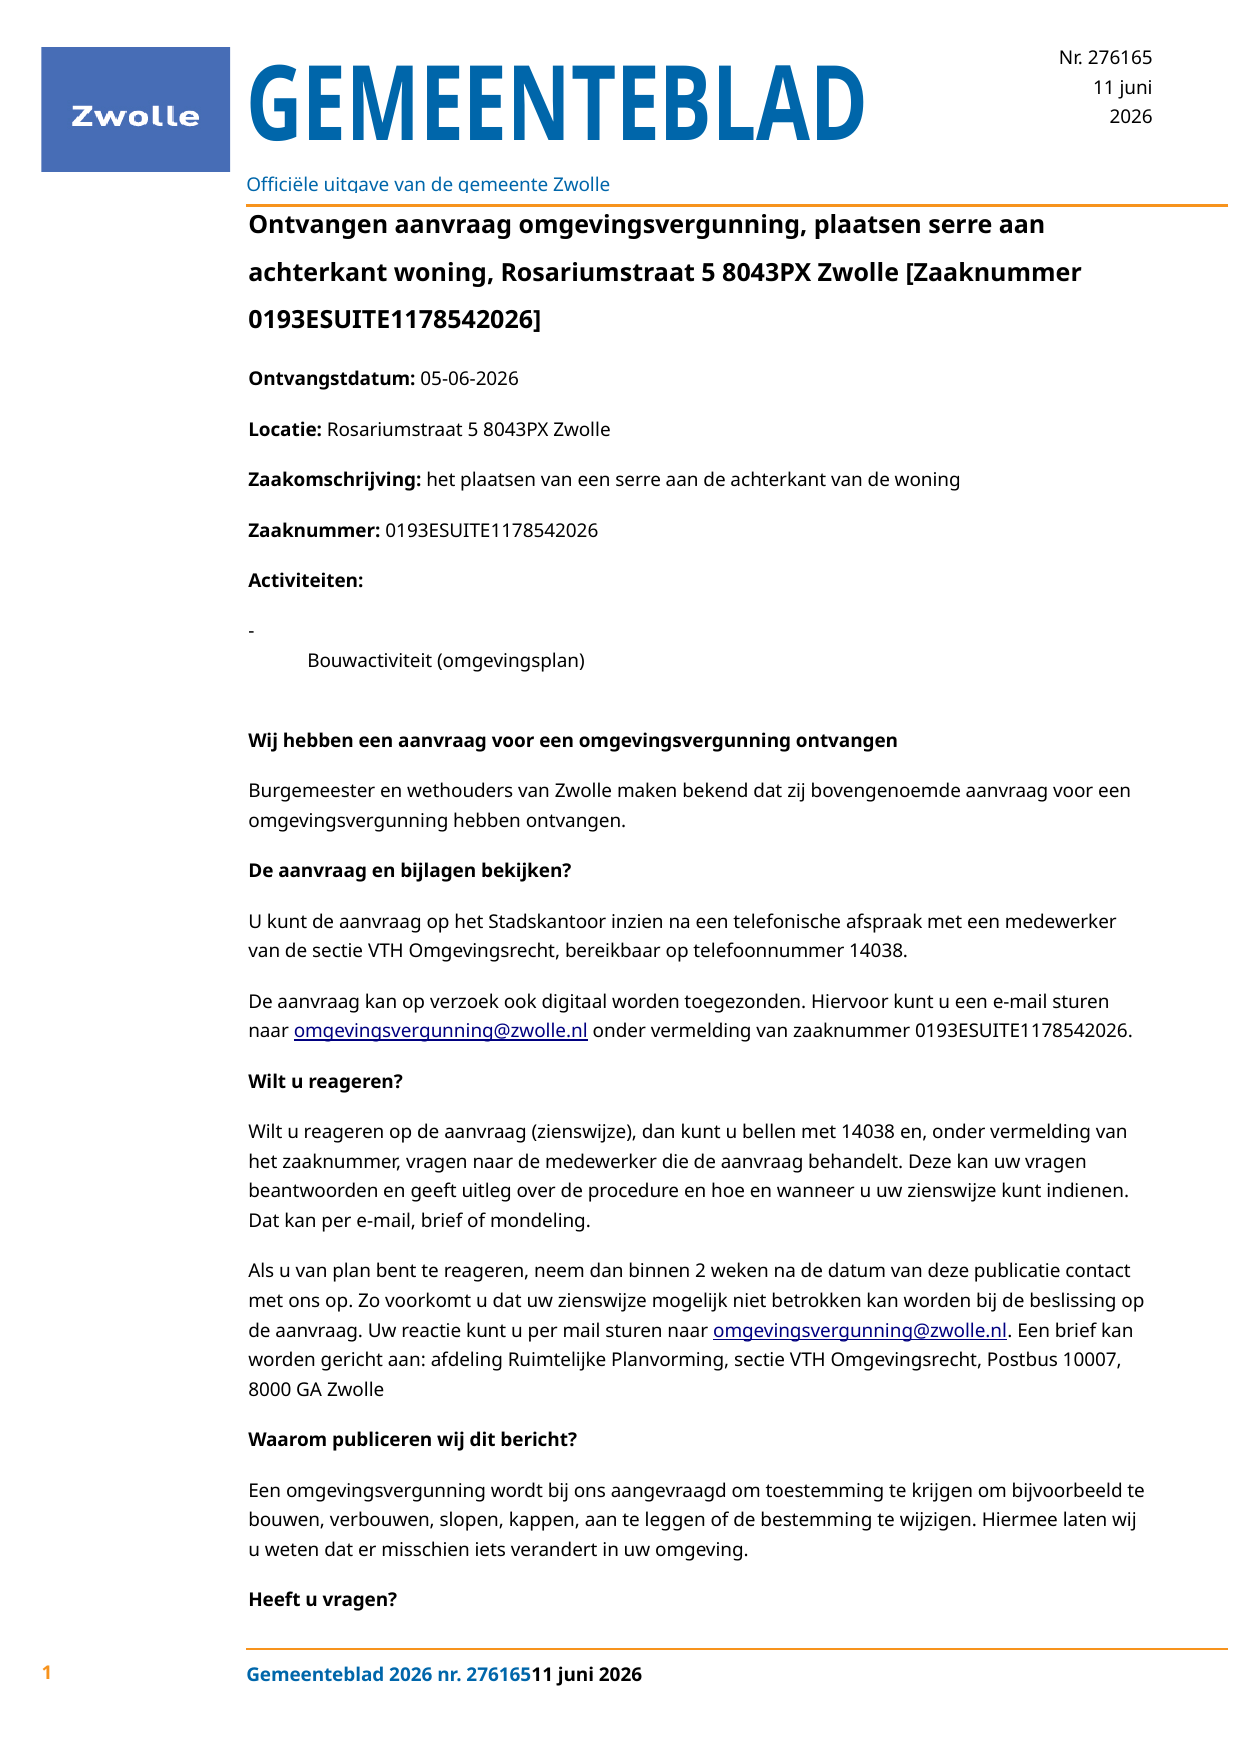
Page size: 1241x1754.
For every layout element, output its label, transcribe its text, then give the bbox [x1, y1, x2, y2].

text De aanvraag kan op verzoek ook digitaal worden toegezonden. Hiervoor kunt u een e-mail sturen naar omgevingsvergunning@zwolle.nl onder vermelding van zaaknummer 0193ESUITE1178542026. [248, 988, 1152, 1043]
text Locatie: Rosariumstraat 5 8043PX Zwolle [248, 416, 1152, 442]
text De aanvraag en bijlagen bekijken? [248, 858, 1152, 883]
text Waarom publiceren wij dit bericht? [248, 1426, 1152, 1452]
text Ontvangen aanvraag omgevingsvergunning, plaatsen serre aan achterkant woning, Rosariumstraat 5 8043PX Zwolle [Zaaknummer 0193ESUITE1178542026] [248, 207, 1152, 336]
picture [41, 47, 231, 172]
text Heeft u vragen? [248, 1586, 1152, 1612]
text U kunt de aanvraag op het Stadskantoor inzien na een telefonische afspraak met een medewerker van de sectie VTH Omgevingsrecht, bereikbaar op telefoonnummer 14038. [248, 908, 1152, 963]
text Wij hebben een aanvraag voor een omgevingsvergunning ontvangen [248, 727, 1152, 753]
text Wilt u reageren? [248, 1068, 1152, 1094]
text Als u van plan bent te reageren, neem dan binnen 2 weken na de datum van deze publicatie contact met ons op. Zo voorkomt u dat uw zienswijze mogelijk niet betrokken kan worden bij de beslissing op de aanvraag. Uw reactie kunt u per mail sturen naar omgevingsvergunning@zwolle.nl. Een brief kan worden gericht aan: afdeling Ruimtelijke Planvorming, sectie VTH Omgevingsrecht, Postbus 10007, 8000 GA Zwolle [248, 1258, 1152, 1402]
text Zaaknummer: 0193ESUITE1178542026 [248, 517, 1152, 542]
text Burgemeester en wethouders van Zwolle maken bekend dat zij bovengenoemde aanvraag voor een omgevingsvergunning hebben ontvangen. [248, 778, 1152, 833]
text Zaakomschrijving: het plaatsen van een serre aan de achterkant van de woning [248, 466, 1152, 492]
text Een omgevingsvergunning wordt bij ons aangevraagd om toestemming te krijgen om bijvoorbeeld te bouwen, verbouwen, slopen, kappen, aan te leggen of de bestemming te wijzigen. Hiermee laten wij u weten dat er misschien iets verandert in uw omgeving. [248, 1477, 1152, 1562]
text Wilt u reageren op de aanvraag (zienswijze), dan kunt u bellen met 14038 en, onder vermelding van het zaaknummer, vragen naar de medewerker die de aanvraag behandelt. Deze kan uw vragen beantwoorden en geeft uitleg over de procedure en hoe en wanneer u uw zienswijze kunt indienen. Dat kan per e-mail, brief of mondeling. [248, 1118, 1152, 1233]
text Ontvangstdatum: 05-06-2026 [248, 366, 1152, 391]
text Activiteiten: [248, 567, 1152, 593]
list Bouwactiviteit (omgevingsplan) [248, 647, 1152, 673]
